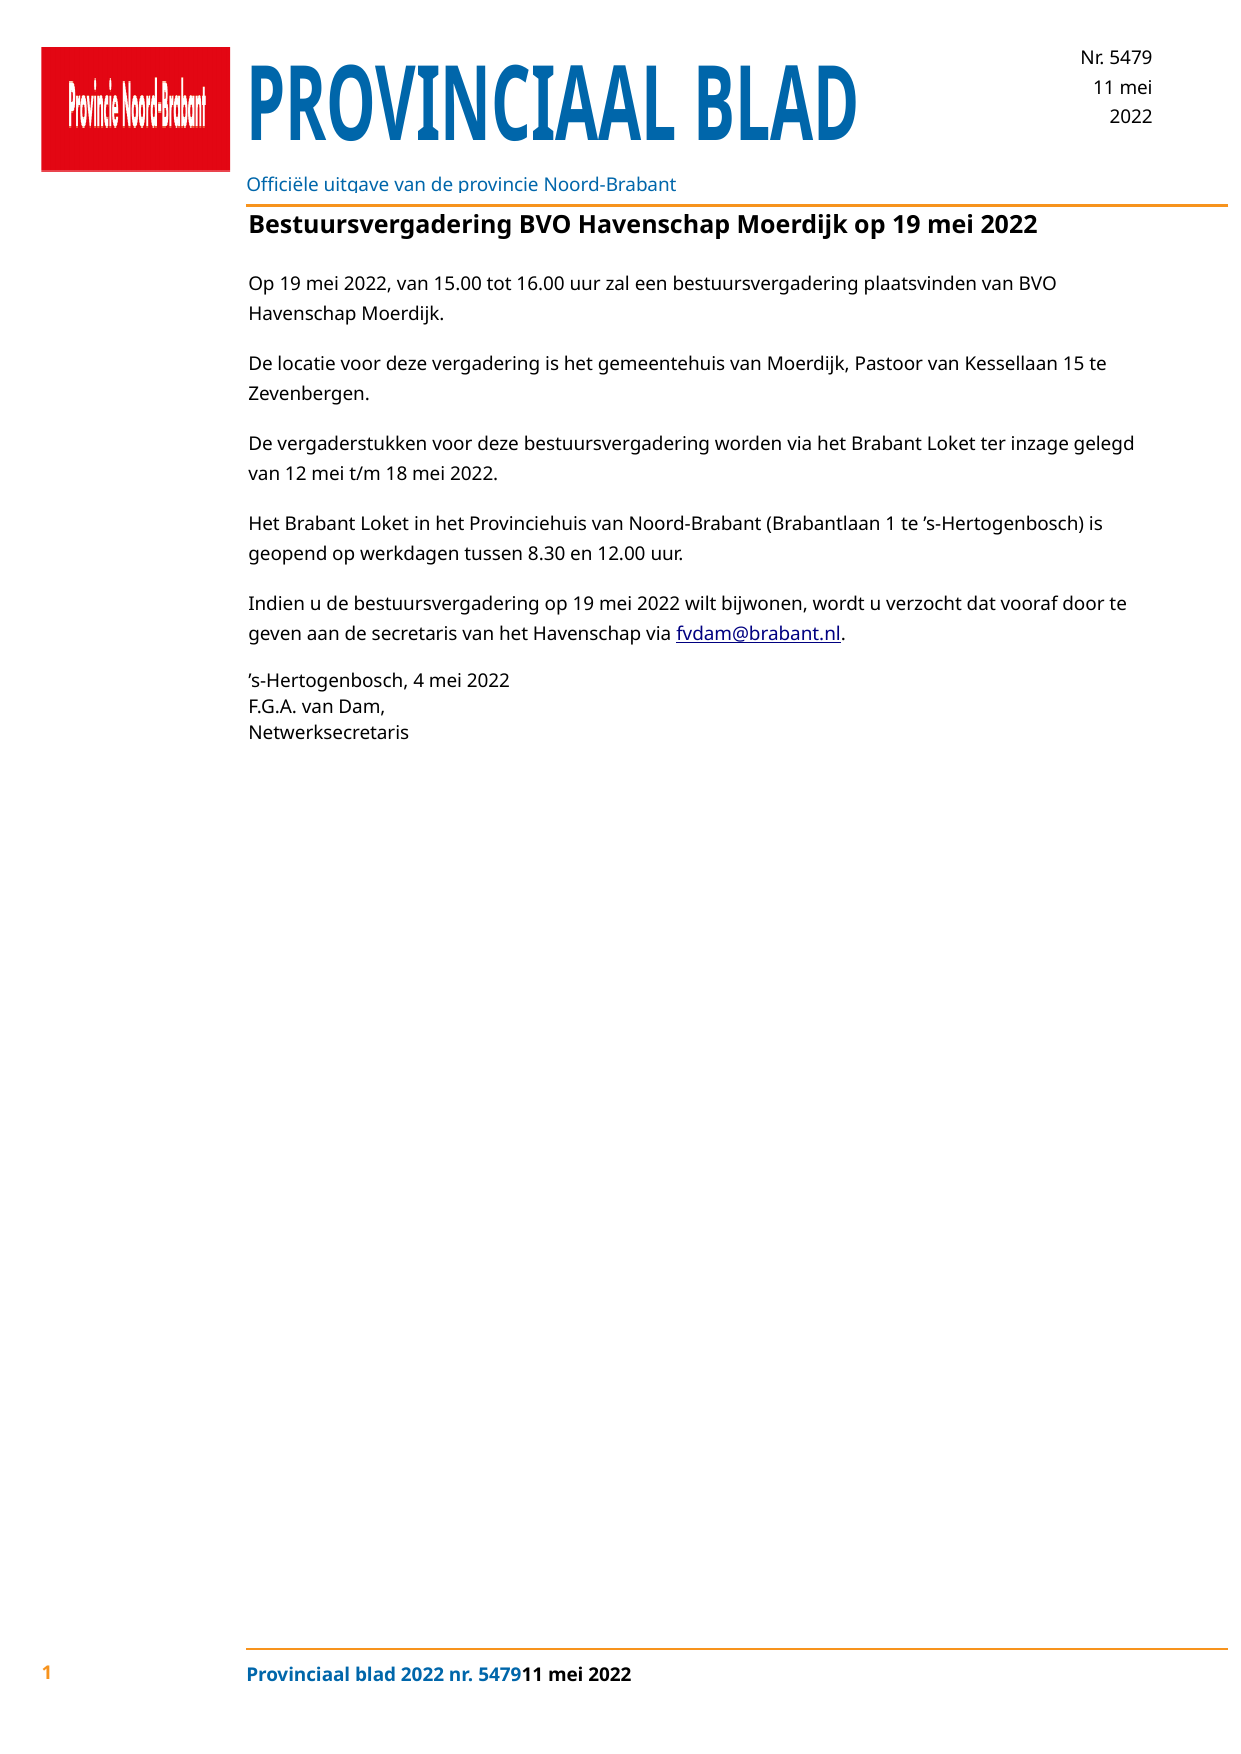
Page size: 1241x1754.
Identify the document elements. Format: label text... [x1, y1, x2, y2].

text Bestuursvergadering BVO Havenschap Moerdijk op 19 mei 2022 [248, 207, 1152, 241]
text Op 19 mei 2022, van 15.00 tot 16.00 uur zal een bestuursvergadering plaatsvinden van BVO Havenschap Moerdijk. [248, 270, 1152, 326]
text F.G.A. van Dam, [248, 693, 1152, 719]
text De locatie voor deze vergadering is het gemeentehuis van Moerdijk, Pastoor van Kessellaan 15 te Zevenbergen. [248, 350, 1152, 406]
text ’s-Hertogenbosch, 4 mei 2022 [248, 668, 1152, 693]
text Netwerksecretaris [248, 719, 1152, 745]
text Het Brabant Loket in het Provinciehuis van Noord-Brabant (Brabantlaan 1 te ’s-Hertogenbosch) is geopend op werkdagen tussen 8.30 en 12.00 uur. [248, 510, 1152, 566]
text De vergaderstukken voor deze bestuursvergadering worden via het Brabant Loket ter inzage gelegd van 12 mei t/m 18 mei 2022. [248, 430, 1152, 486]
text Indien u de bestuursvergadering op 19 mei 2022 wilt bijwonen, wordt u verzocht dat vooraf door te geven aan de secretaris van het Havenschap via fvdam@brabant.nl. [248, 590, 1152, 646]
picture [41, 47, 231, 172]
